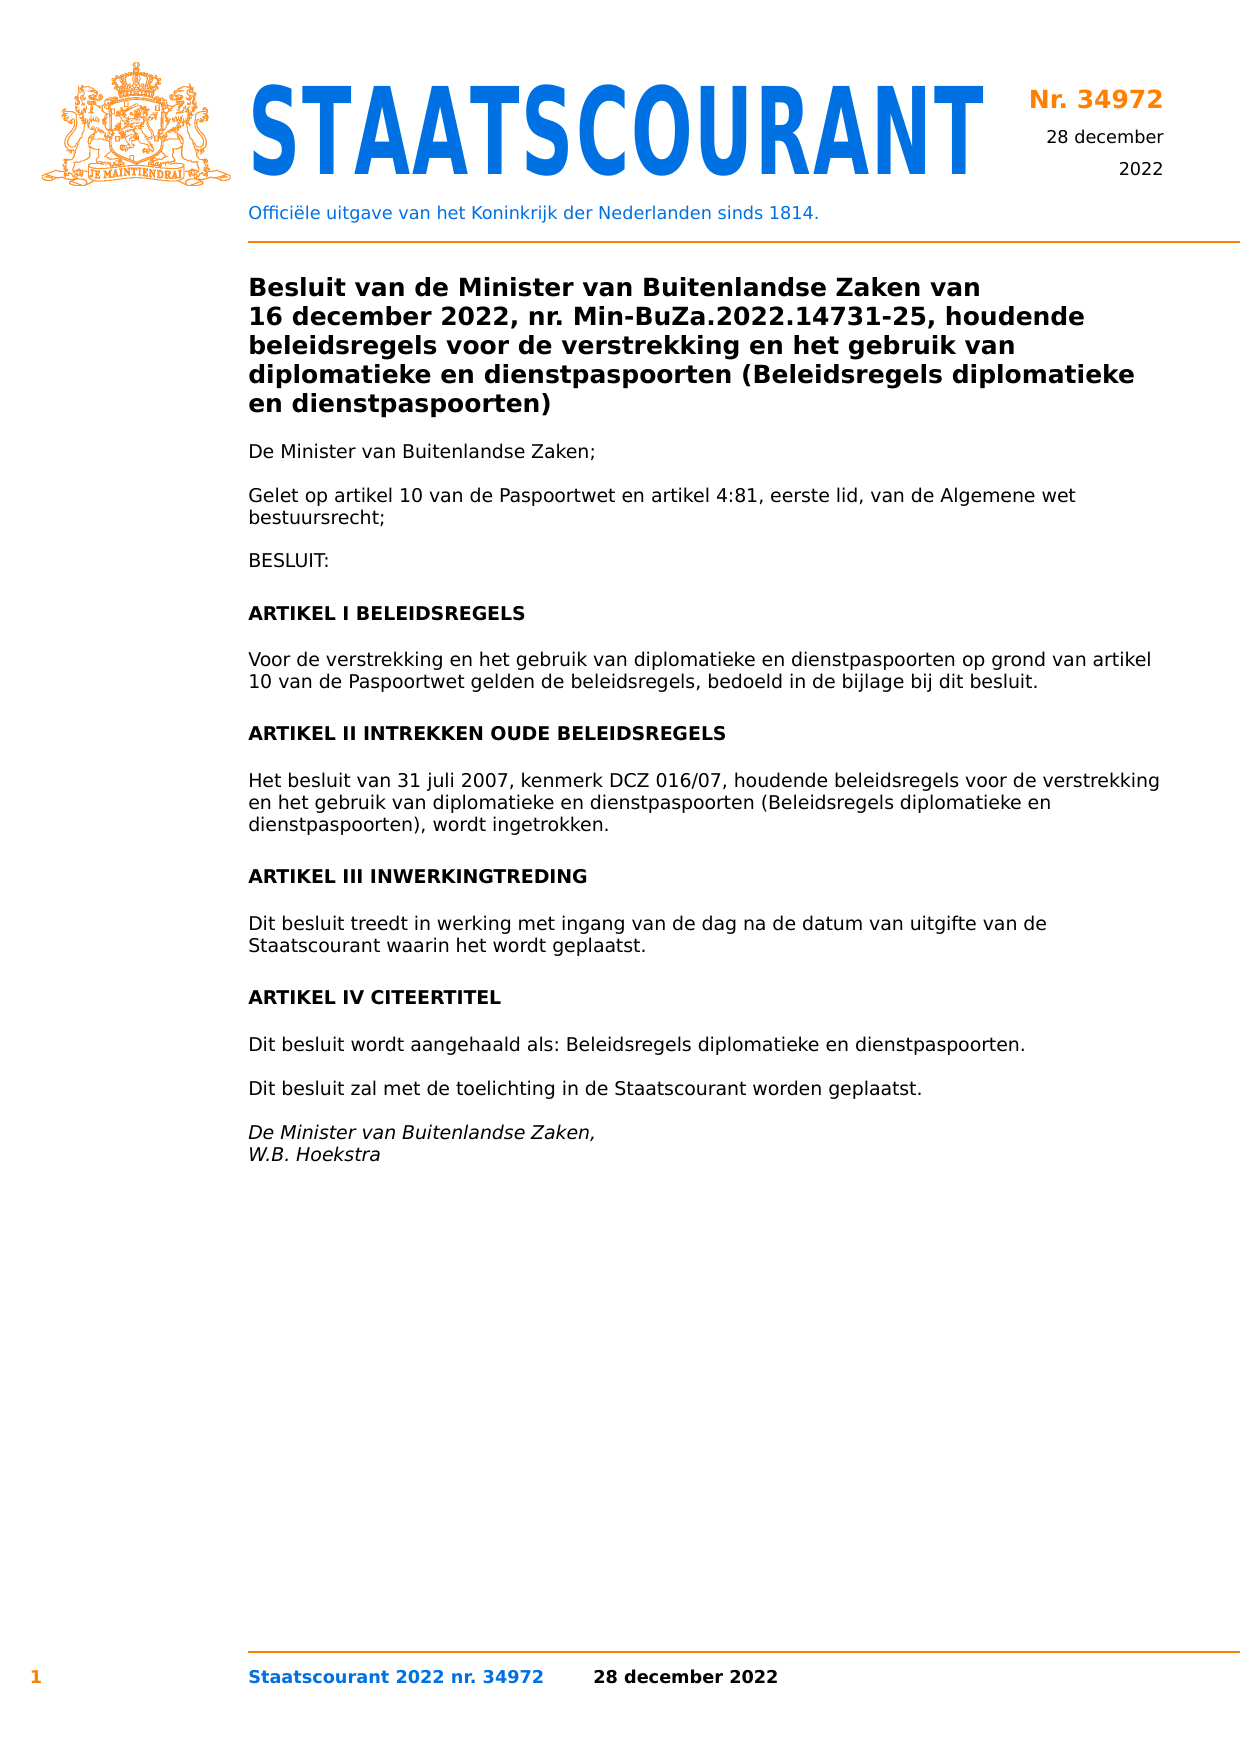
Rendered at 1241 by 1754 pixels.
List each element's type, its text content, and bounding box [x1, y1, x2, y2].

text Gelet op artikel 10 van de Paspoortwet en artikel 4:81, eerste lid, van de Algemene wet bestuursrecht; [248, 484, 1163, 528]
table_cell 2022 [998, 153, 1240, 203]
table_cell Officiële uitgave van het Koninkrijk der Nederlanden sinds 1814. [248, 203, 1240, 241]
text Dit besluit wordt aangehaald als: Beleidsregels diplomatieke en dienstpaspoorten. [248, 1034, 1163, 1056]
text Dit besluit treedt in werking met ingang van de dag na de datum van uitgifte van de Staatscourant waarin het wordt geplaatst. [248, 913, 1163, 957]
subtitle Besluit van de Minister van Buitenlandse Zaken van 16 december 2022, nr. Min-BuZa.2022.14731-25, houdende beleidsregels voor de verstrekking en het gebruik van diplomatieke en dienstpaspoorten (Beleidsregels diplomatieke en dienstpaspoorten) [248, 273, 1163, 419]
subtitle ARTIKEL I BELEIDSREGELS [248, 602, 1163, 624]
table_header Nr. 34972 [998, 62, 1240, 121]
table_header STAATSCOURANT [248, 62, 998, 203]
text De Minister van Buitenlandse Zaken, W.B. Hoekstra [248, 1122, 1163, 1166]
text De Minister van Buitenlandse Zaken; [248, 441, 1163, 463]
picture [41, 62, 231, 186]
text Het besluit van 31 juli 2007, kenmerk DCZ 016/07, houdende beleidsregels voor de verstrekking en het gebruik van diplomatieke en dienstpaspoorten (Beleidsregels diplomatieke en dienstpaspoorten), wordt ingetrokken. [248, 770, 1163, 836]
subtitle ARTIKEL II INTREKKEN OUDE BELEIDSREGELS [248, 723, 1163, 745]
table_header [25, 62, 248, 241]
text Voor de verstrekking en het gebruik van diplomatieke en dienstpaspoorten op grond van artikel 10 van de Paspoortwet gelden de beleidsregels, bedoeld in de bijlage bij dit besluit. [248, 649, 1163, 693]
table_cell 28 december [998, 121, 1240, 153]
text BESLUIT: [248, 550, 1163, 572]
subtitle ARTIKEL IV CITEERTITEL [248, 987, 1163, 1009]
subtitle ARTIKEL III INWERKINGTREDING [248, 866, 1163, 888]
text Dit besluit zal met de toelichting in de Staatscourant worden geplaatst. [248, 1078, 1163, 1100]
